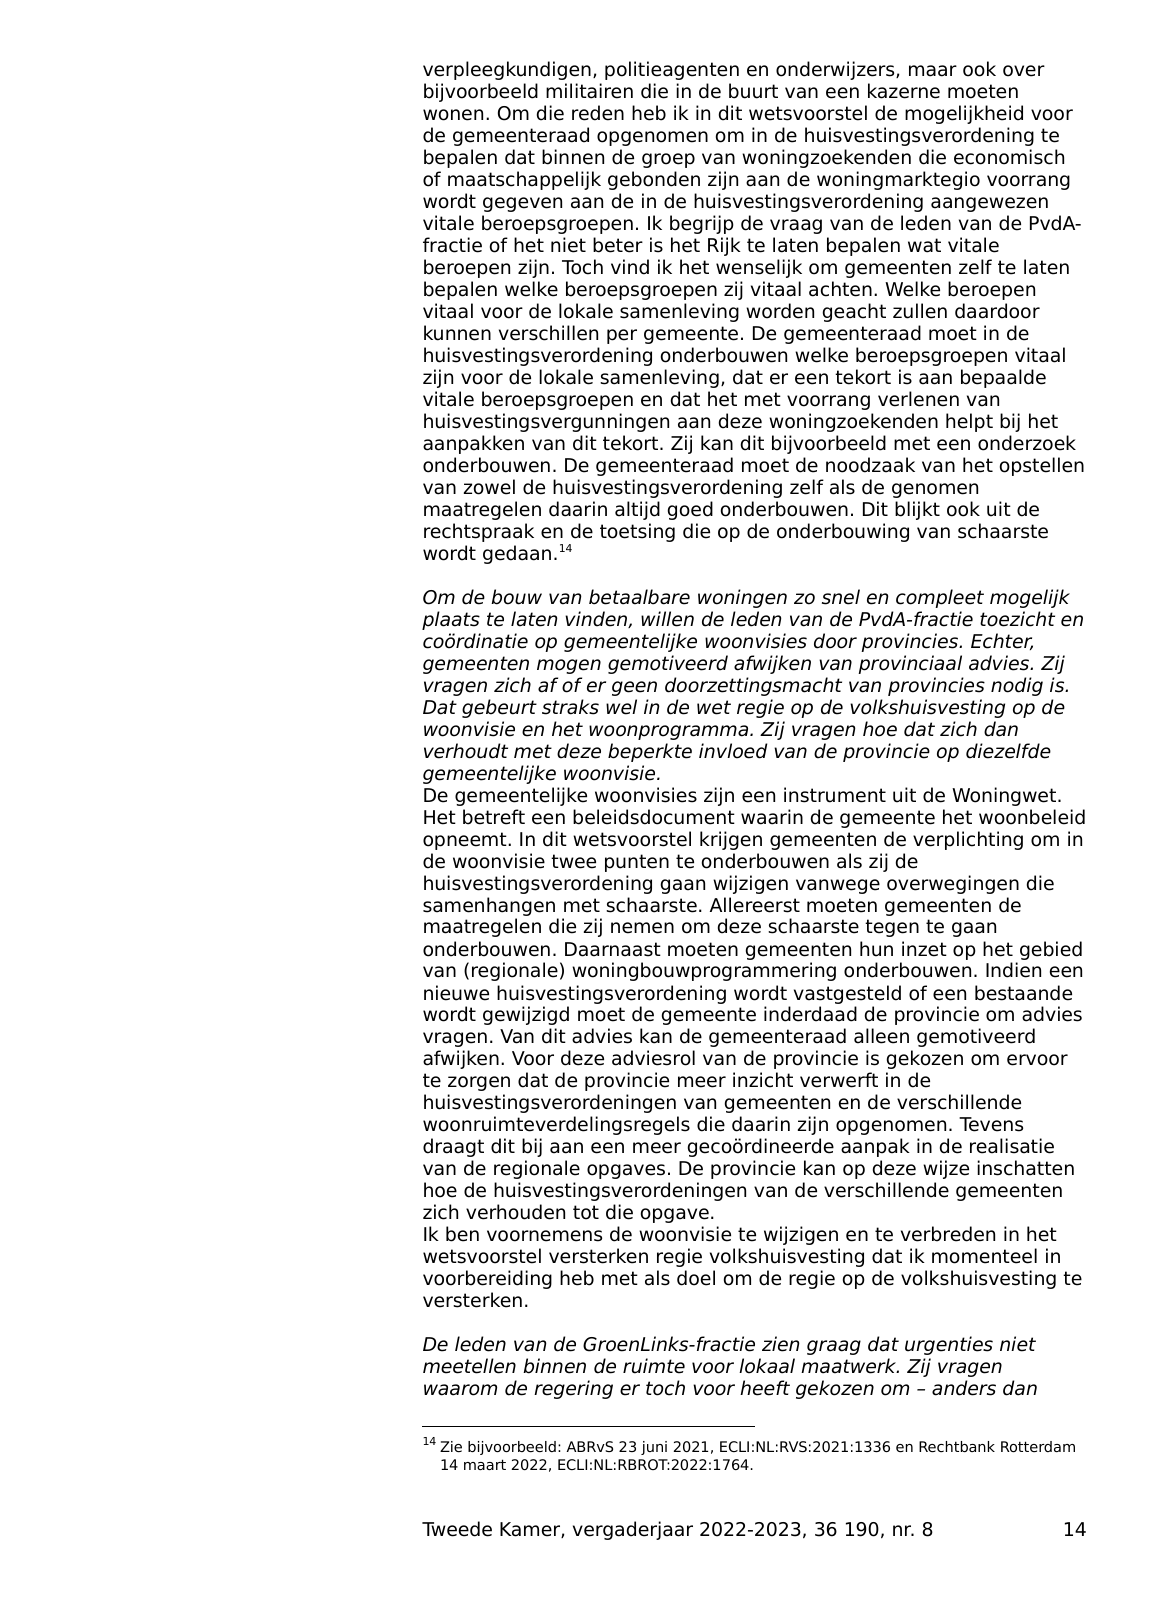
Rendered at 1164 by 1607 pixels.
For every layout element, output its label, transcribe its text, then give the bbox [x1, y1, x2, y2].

text verpleegkundigen, politieagenten en onderwijzers, maar ook over bijvoorbeeld militairen die in de buurt van een kazerne moeten wonen. Om die reden heb ik in dit wetsvoorstel de mogelijkheid voor de gemeenteraad opgenomen om in de huisvestingsverordening te bepalen dat binnen de groep van woningzoekenden die economisch of maatschappelijk gebonden zijn aan de woningmarktegio voorrang wordt gegeven aan de in de huisvestingsverordening aangewezen vitale beroepsgroepen. Ik begrijp de vraag van de leden van de PvdA-fractie of het niet beter is het Rijk te laten bepalen wat vitale beroepen zijn. Toch vind ik het wenselijk om gemeenten zelf te laten bepalen welke beroepsgroepen zij vitaal achten. Welke beroepen vitaal voor de lokale samenleving worden geacht zullen daardoor kunnen verschillen per gemeente. De gemeenteraad moet in de huisvestingsverordening onderbouwen welke beroepsgroepen vitaal zijn voor de lokale samenleving, dat er een tekort is aan bepaalde vitale beroepsgroepen en dat het met voorrang verlenen van huisvestingsvergunningen aan deze woningzoekenden helpt bij het aanpakken van dit tekort. Zij kan dit bijvoorbeeld met een onderzoek onderbouwen. De gemeenteraad moet de noodzaak van het opstellen van zowel de huisvestingsverordening zelf als de genomen maatregelen daarin altijd goed onderbouwen. Dit blijkt ook uit de rechtspraak en de toetsing die op de onderbouwing van schaarste wordt gedaan. [422, 59, 1087, 564]
text De leden van de GroenLinks-fractie zien graag dat urgenties niet meetellen binnen de ruimte voor lokaal maatwerk. Zij vragen waarom de regering er toch voor heeft gekozen om – anders dan [422, 1334, 1087, 1400]
text Om de bouw van betaalbare woningen zo snel en compleet mogelijk plaats te laten vinden, willen de leden van de PvdA-fractie toezicht en coördinatie op gemeentelijke woonvisies door provincies. Echter, gemeenten mogen gemotiveerd afwijken van provinciaal advies. Zij vragen zich af of er geen doorzettingsmacht van provincies nodig is. Dat gebeurt straks wel in de wet regie op de volkshuisvesting op de woonvisie en het woonprogramma. Zij vragen hoe dat zich dan verhoudt met deze beperkte invloed van de provincie op diezelfde gemeentelijke woonvisie. [422, 587, 1087, 784]
text Ik ben voornemens de woonvisie te wijzigen en te verbreden in het wetsvoorstel versterken regie volkshuisvesting dat ik momenteel in voorbereiding heb met als doel om de regie op de volkshuisvesting te versterken. [422, 1224, 1087, 1312]
text De gemeentelijke woonvisies zijn een instrument uit de Woningwet. Het betreft een beleidsdocument waarin de gemeente het woonbeleid opneemt. In dit wetsvoorstel krijgen gemeenten de verplichting om in de woonvisie twee punten te onderbouwen als zij de huisvestingsverordening gaan wijzigen vanwege overwegingen die samenhangen met schaarste. Allereerst moeten gemeenten de maatregelen die zij nemen om deze schaarste tegen te gaan onderbouwen. Daarnaast moeten gemeenten hun inzet op het gebied van (regionale) woningbouwprogrammering onderbouwen. Indien een nieuwe huisvestingsverordening wordt vastgesteld of een bestaande wordt gewijzigd moet de gemeente inderdaad de provincie om advies vragen. Van dit advies kan de gemeenteraad alleen gemotiveerd afwijken. Voor deze adviesrol van de provincie is gekozen om ervoor te zorgen dat de provincie meer inzicht verwerft in de huisvestingsverordeningen van gemeenten en de verschillende woonruimteverdelingsregels die daarin zijn opgenomen. Tevens draagt dit bij aan een meer gecoördineerde aanpak in de realisatie van de regionale opgaves. De provincie kan op deze wijze inschatten hoe de huisvestingsverordeningen van de verschillende gemeenten zich verhouden tot die opgave. [422, 784, 1087, 1224]
text Zie bijvoorbeeld: ABRvS 23 juni 2021, ECLI:NL:RVS:2021:1336 en Rechtbank Rotterdam 14 maart 2022, ECLI:NL:RBROT:2022:1764. [422, 1435, 1087, 1474]
